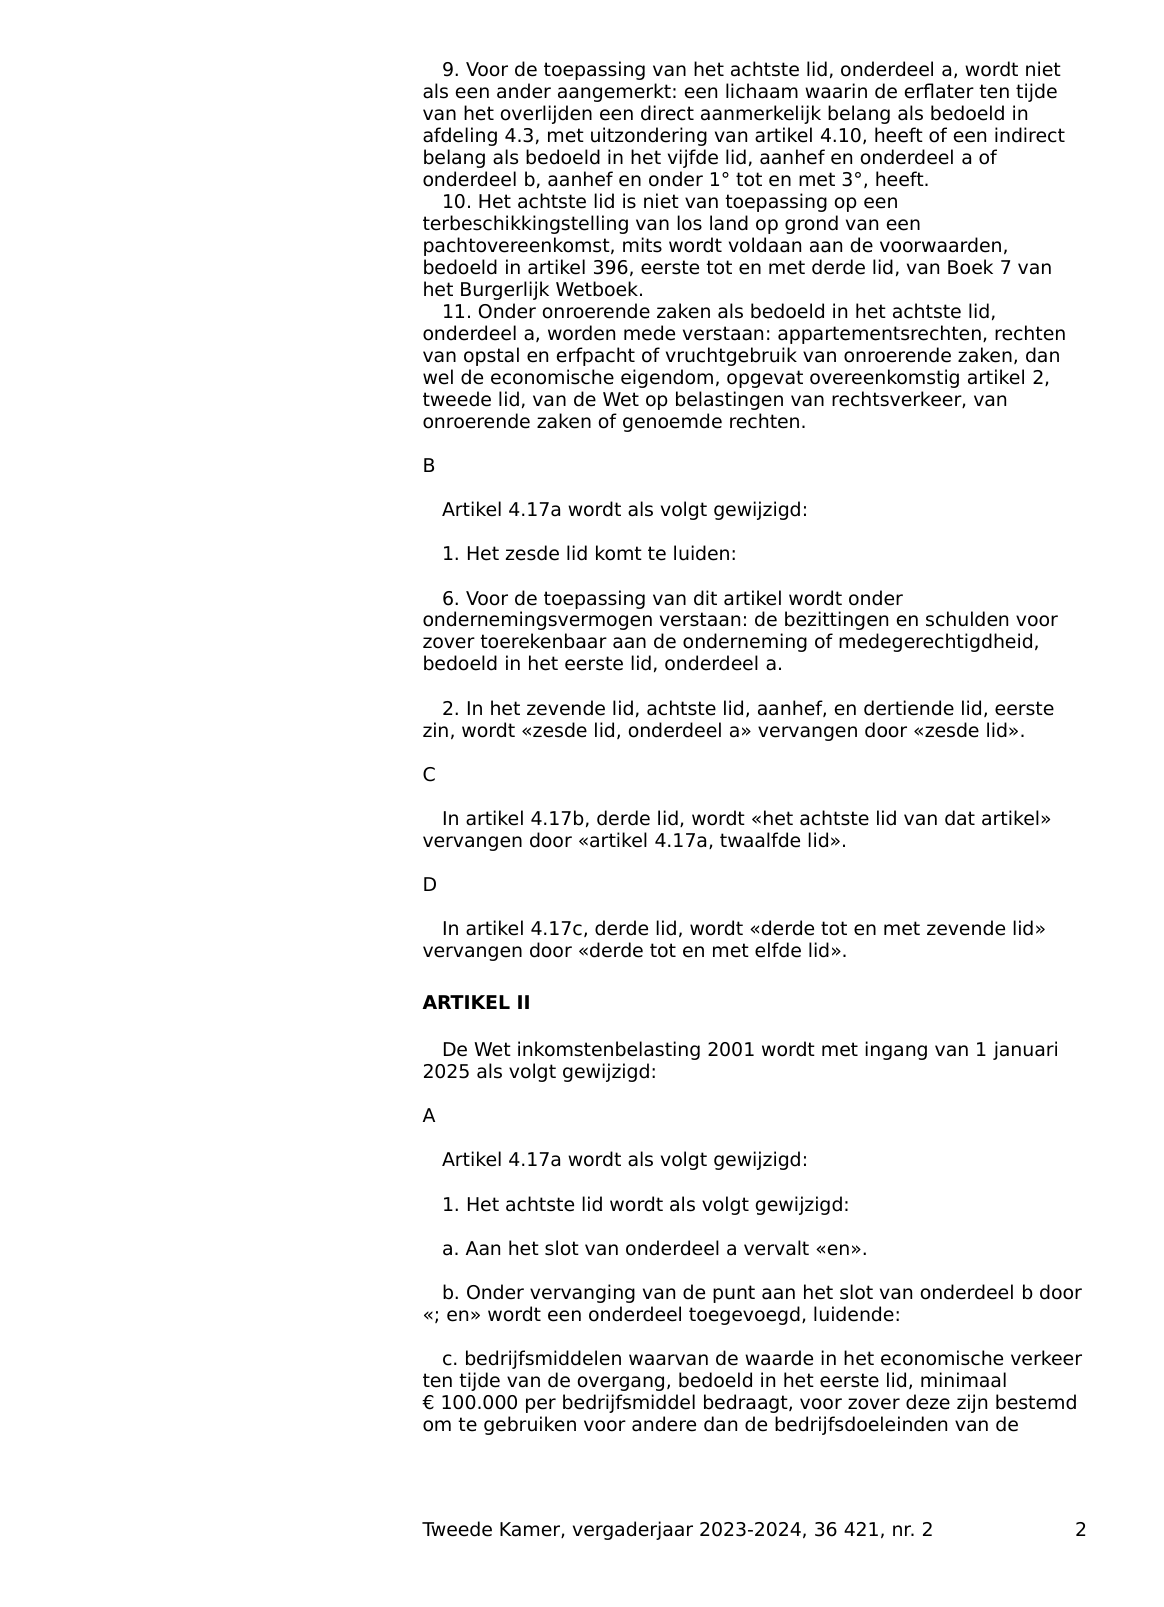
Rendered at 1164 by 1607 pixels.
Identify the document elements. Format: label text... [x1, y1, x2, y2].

text Artikel 4.17a wordt als volgt gewijzigd: [422, 1149, 1087, 1171]
text In artikel 4.17c, derde lid, wordt «derde tot en met zevende lid» vervangen door «derde tot en met elfde lid». [422, 918, 1087, 962]
text B [422, 455, 1087, 477]
text 1. Het achtste lid wordt als volgt gewijzigd: [422, 1193, 1087, 1216]
text 6. Voor de toepassing van dit artikel wordt onder ondernemingsvermogen verstaan: de bezittingen en schulden voor zover toerekenbaar aan de onderneming of medegerechtigdheid, bedoeld in het eerste lid, onderdeel a. [422, 587, 1087, 675]
text C [422, 764, 1087, 786]
text a. Aan het slot van onderdeel a vervalt «en». [422, 1238, 1087, 1260]
text b. Onder vervanging van de punt aan het slot van onderdeel b door «; en» wordt een onderdeel toegevoegd, luidende: [422, 1282, 1087, 1326]
text 9. Voor de toepassing van het achtste lid, onderdeel a, wordt niet als een ander aangemerkt: een lichaam waarin de erflater ten tijde van het overlijden een direct aanmerkelijk belang als bedoeld in afdeling 4.3, met uitzondering van artikel 4.10, heeft of een indirect belang als bedoeld in het vijfde lid, aanhef en onderdeel a of onderdeel b, aanhef en onder 1° tot en met 3°, heeft. [422, 59, 1087, 191]
text 10. Het achtste lid is niet van toepassing op een terbeschikkingstelling van los land op grond van een pachtovereenkomst, mits wordt voldaan aan de voorwaarden, bedoeld in artikel 396, eerste tot en met derde lid, van Boek 7 van het Burgerlijk Wetboek. [422, 191, 1087, 301]
text D [422, 874, 1087, 896]
text A [422, 1105, 1087, 1127]
text In artikel 4.17b, derde lid, wordt «het achtste lid van dat artikel» vervangen door «artikel 4.17a, twaalfde lid». [422, 808, 1087, 852]
subtitle ARTIKEL II [422, 992, 1087, 1014]
text De Wet inkomstenbelasting 2001 wordt met ingang van 1 januari 2025 als volgt gewijzigd: [422, 1039, 1087, 1083]
text 1. Het zesde lid komt te luiden: [422, 543, 1087, 565]
text Artikel 4.17a wordt als volgt gewijzigd: [422, 499, 1087, 521]
text 2. In het zevende lid, achtste lid, aanhef, en dertiende lid, eerste zin, wordt «zesde lid, onderdeel a» vervangen door «zesde lid». [422, 697, 1087, 741]
text 11. Onder onroerende zaken als bedoeld in het achtste lid, onderdeel a, worden mede verstaan: appartementsrechten, rechten van opstal en erfpacht of vruchtgebruik van onroerende zaken, dan wel de economische eigendom, opgevat overeenkomstig artikel 2, tweede lid, van de Wet op belastingen van rechtsverkeer, van onroerende zaken of genoemde rechten. [422, 301, 1087, 433]
text c. bedrijfsmiddelen waarvan de waarde in het economische verkeer ten tijde van de overgang, bedoeld in het eerste lid, minimaal € 100.000 per bedrijfsmiddel bedraagt, voor zover deze zijn bestemd om te gebruiken voor andere dan de bedrijfsdoeleinden van de [422, 1348, 1087, 1436]
